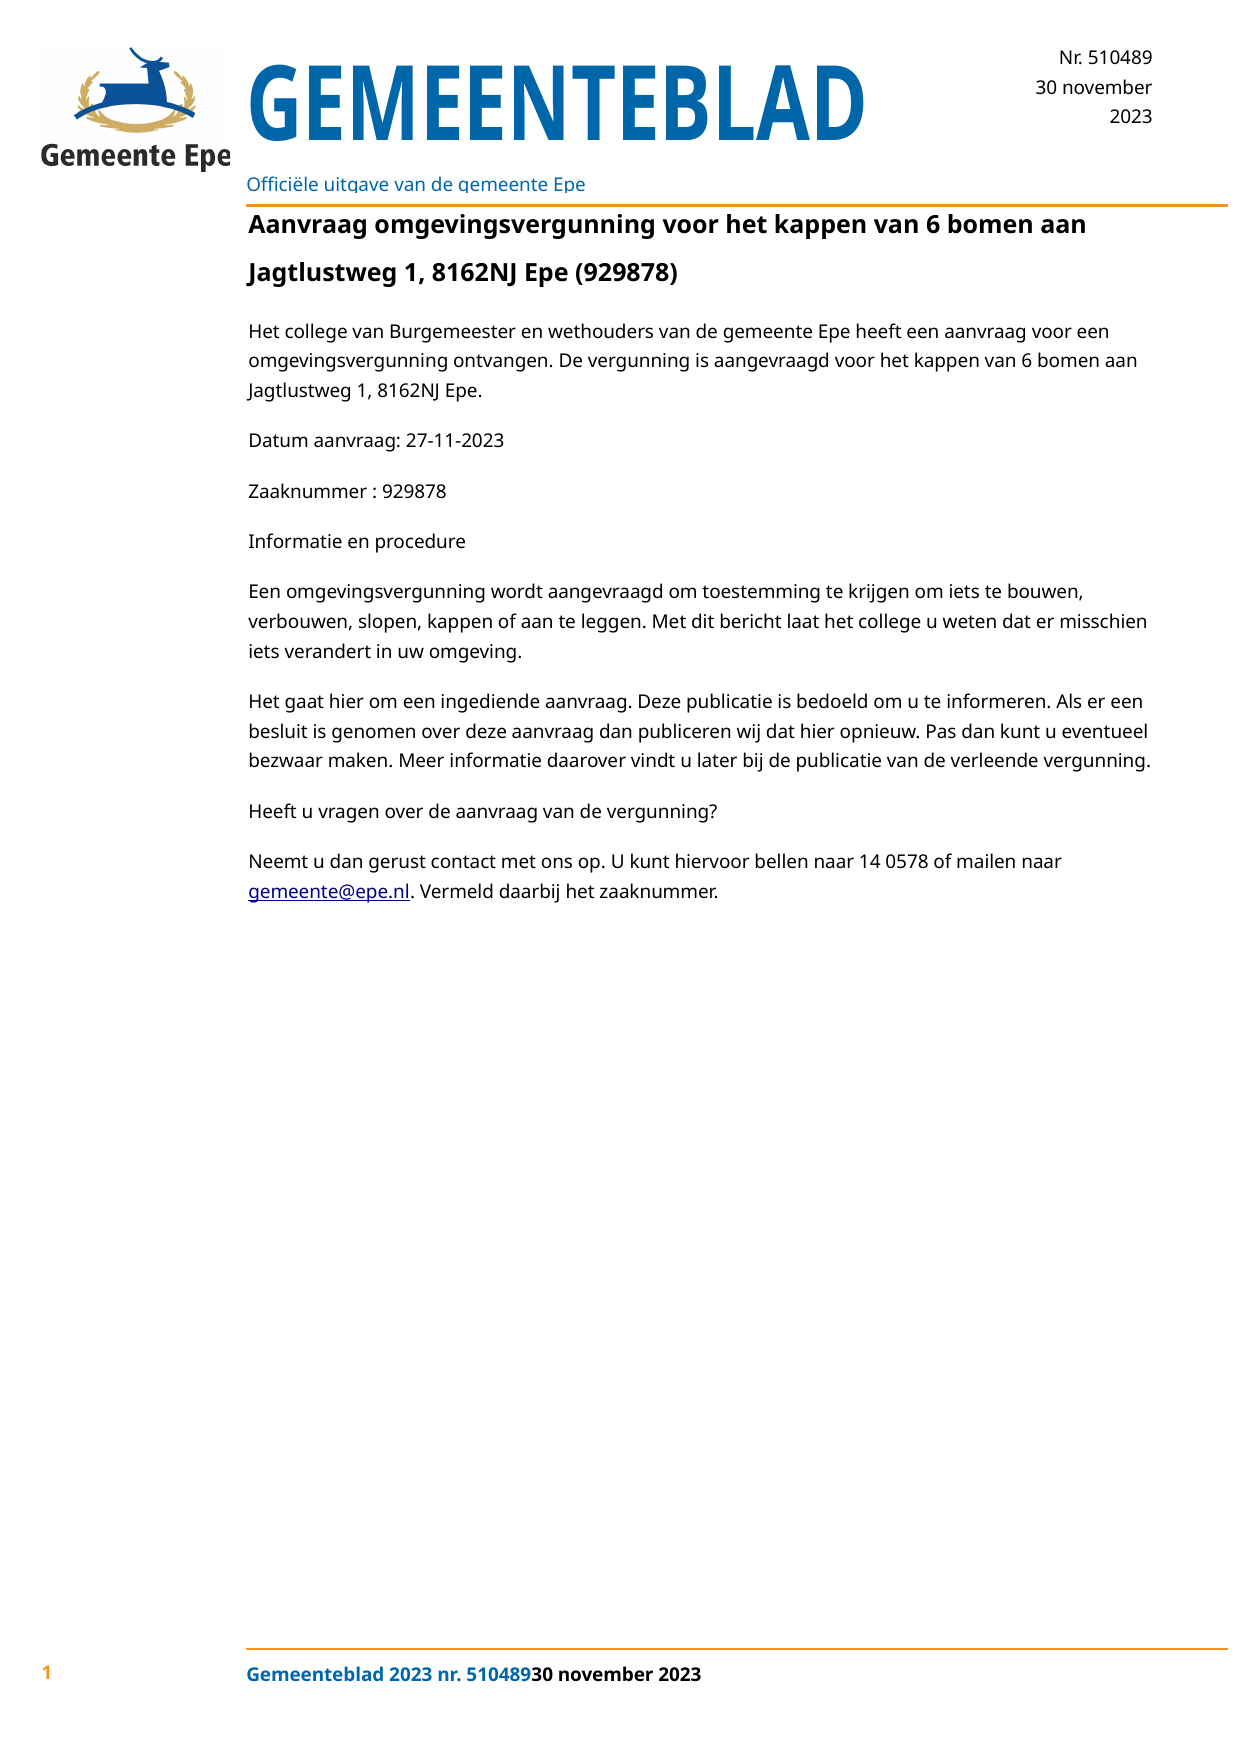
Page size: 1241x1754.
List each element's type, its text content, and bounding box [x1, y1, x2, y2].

text Het college van Burgemeester en wethouders van de gemeente Epe heeft een aanvraag voor een omgevingsvergunning ontvangen. De vergunning is aangevraagd voor het kappen van 6 bomen aan Jagtlustweg 1, 8162NJ Epe. [248, 318, 1152, 403]
text Aanvraag omgevingsvergunning voor het kappen van 6 bomen aan Jagtlustweg 1, 8162NJ Epe (929878) [248, 207, 1152, 288]
text Zaaknummer : 929878 [248, 478, 1152, 504]
picture [41, 47, 231, 172]
text Datum aanvraag: 27-11-2023 [248, 427, 1152, 453]
text Heeft u vragen over de aanvraag van de vergunning? [248, 798, 1152, 824]
text Het gaat hier om een ingediende aanvraag. Deze publicatie is bedoeld om u te informeren. Als er een besluit is genomen over deze aanvraag dan publiceren wij dat hier opnieuw. Pas dan kunt u eventueel bezwaar maken. Meer informatie daarover vindt u later bij de publicatie van de verleende vergunning. [248, 688, 1152, 773]
text Een omgevingsvergunning wordt aangevraagd om toestemming te krijgen om iets te bouwen, verbouwen, slopen, kappen of aan te leggen. Met dit bericht laat het college u weten dat er misschien iets verandert in uw omgeving. [248, 579, 1152, 664]
text Informatie en procedure [248, 528, 1152, 554]
text Neemt u dan gerust contact met ons op. U kunt hiervoor bellen naar 14 0578 of mailen naar gemeente@epe.nl. Vermeld daarbij het zaaknummer. [248, 848, 1152, 904]
